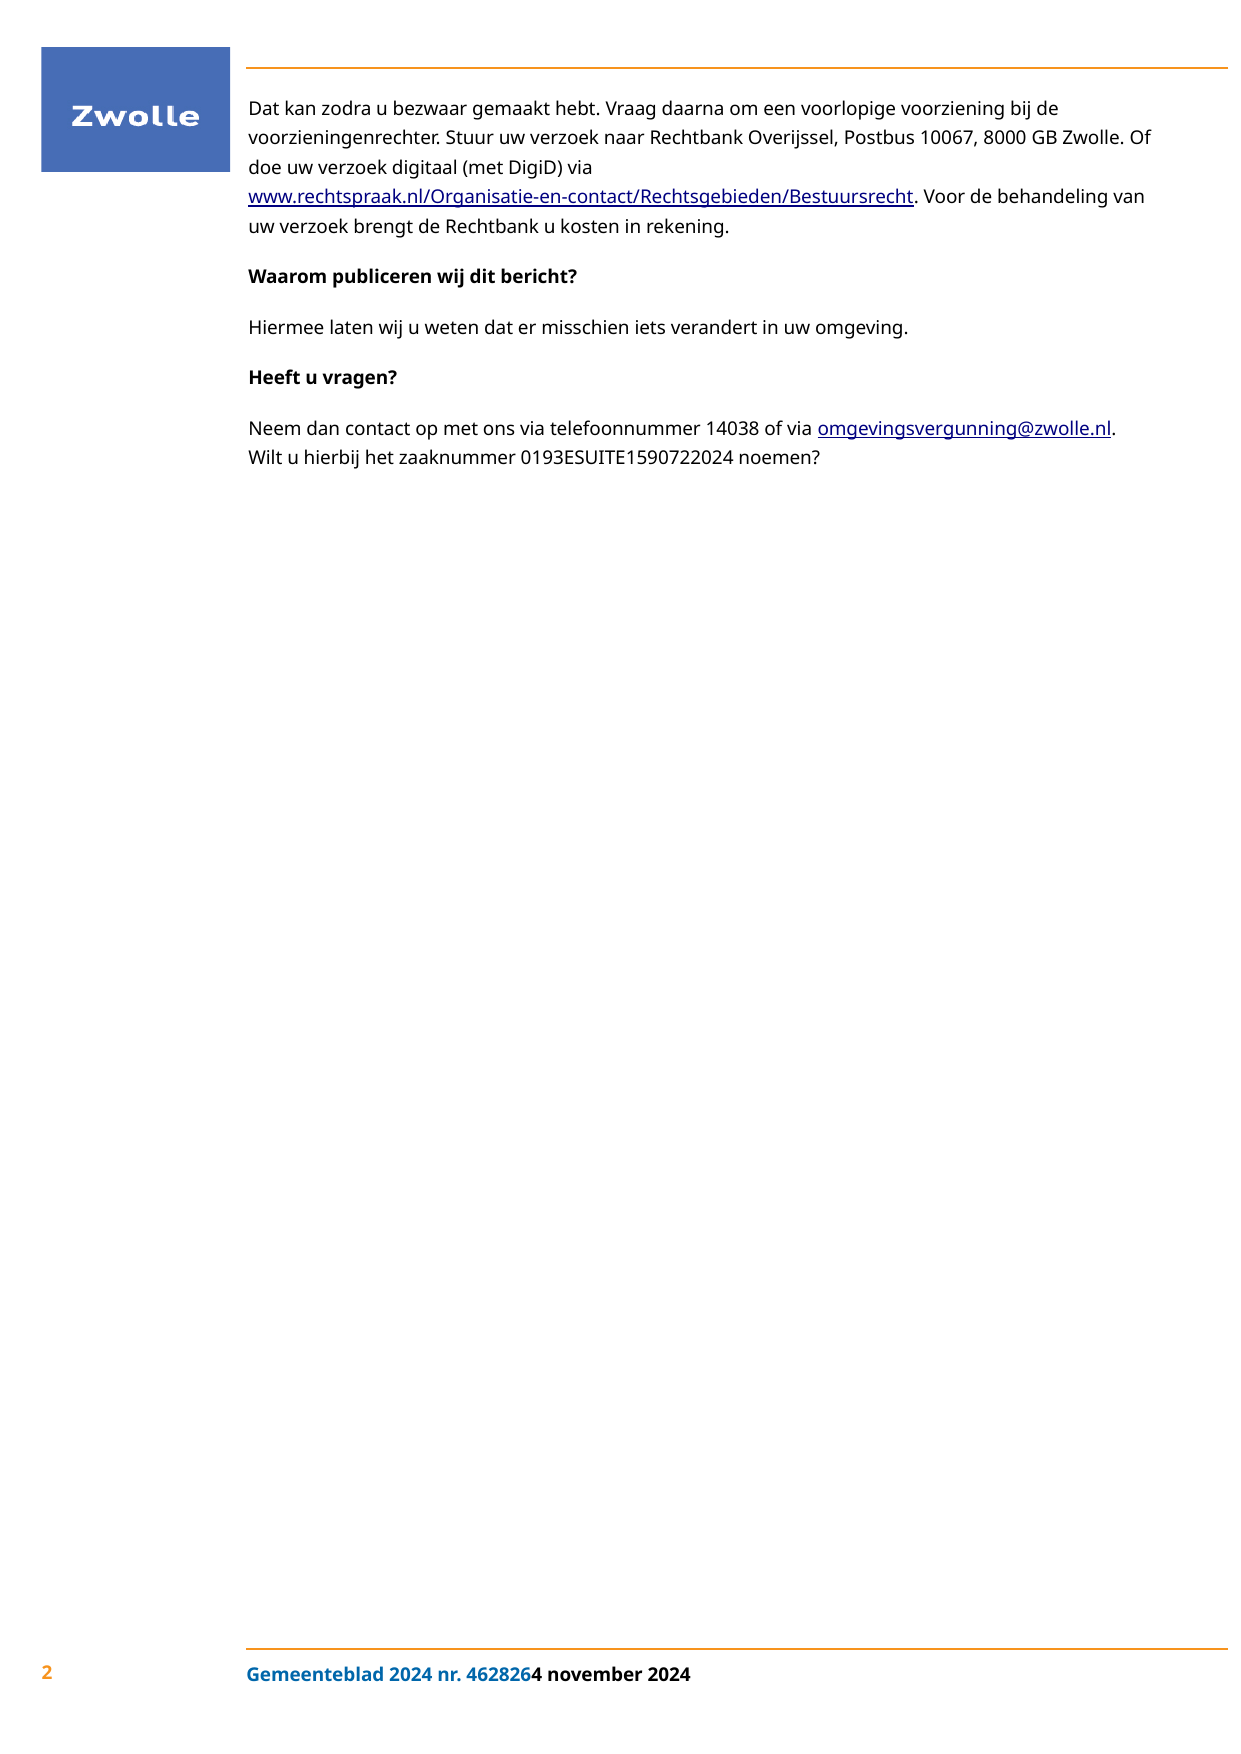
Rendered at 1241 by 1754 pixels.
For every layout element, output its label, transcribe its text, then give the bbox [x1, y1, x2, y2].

text Dat kan zodra u bezwaar gemaakt hebt. Vraag daarna om een voorlopige voorziening bij de voorzieningenrechter. Stuur uw verzoek naar Rechtbank Overijssel, Postbus 10067, 8000 GB Zwolle. Of doe uw verzoek digitaal (met DigiD) via www.rechtspraak.nl/Organisatie-en-contact/Rechtsgebieden/Bestuursrecht. Voor de behandeling van uw verzoek brengt de Rechtbank u kosten in rekening. [248, 95, 1152, 239]
text Waarom publiceren wij dit bericht? [248, 263, 1152, 289]
text Neem dan contact op met ons via telefoonnummer 14038 of via omgevingsvergunning@zwolle.nl. Wilt u hierbij het zaaknummer 0193ESUITE1590722024 noemen? [248, 415, 1152, 470]
text Hiermee laten wij u weten dat er misschien iets verandert in uw omgeving. [248, 314, 1152, 340]
picture [41, 47, 231, 172]
text Heeft u vragen? [248, 364, 1152, 390]
